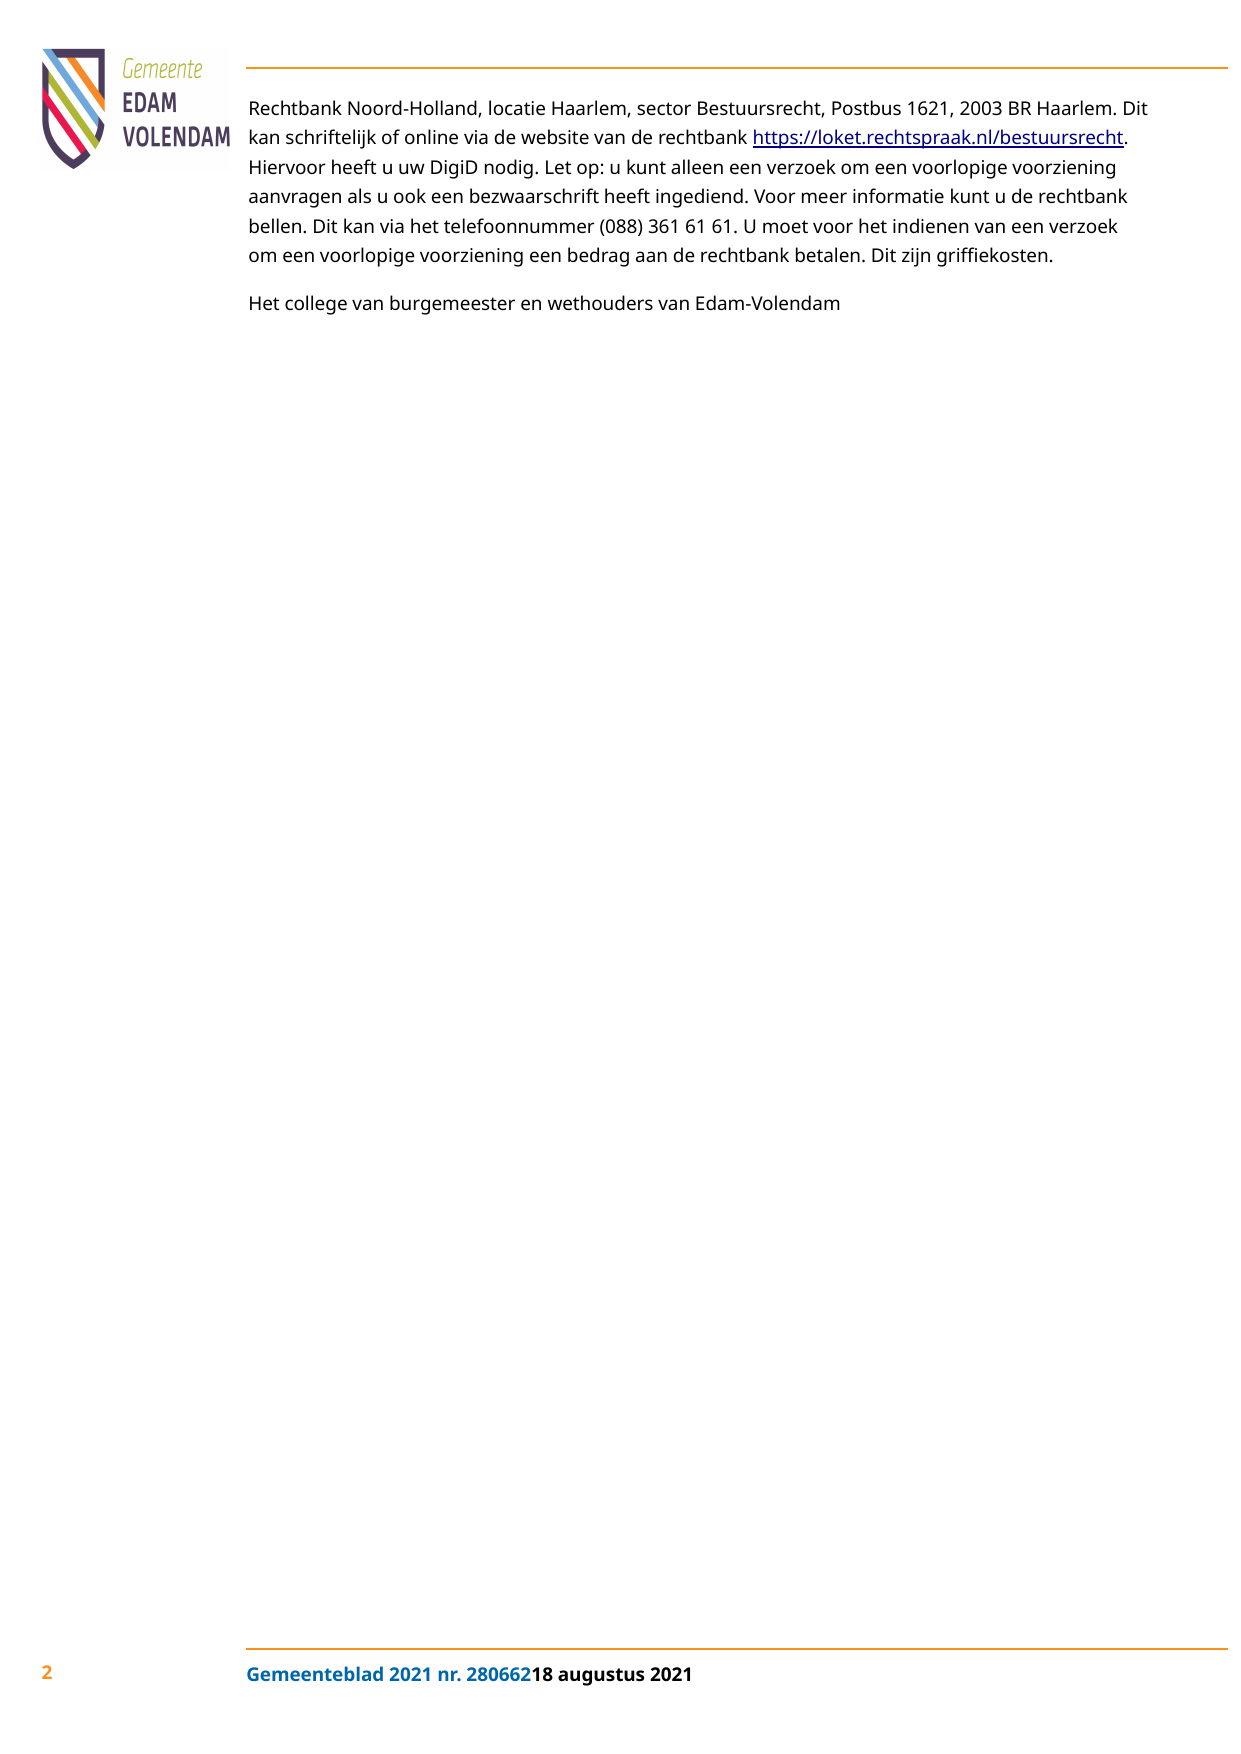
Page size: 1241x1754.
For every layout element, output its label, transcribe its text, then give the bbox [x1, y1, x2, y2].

text Rechtbank Noord-Holland, locatie Haarlem, sector Bestuursrecht, Postbus 1621, 2003 BR Haarlem. Dit kan schriftelijk of online via de website van de rechtbank https://loket.rechtspraak.nl/bestuursrecht. Hiervoor heeft u uw DigiD nodig. Let op: u kunt alleen een verzoek om een voorlopige voorziening aanvragen als u ook een bezwaarschrift heeft ingediend. Voor meer informatie kunt u de rechtbank bellen. Dit kan via het telefoonnummer (088) 361 61 61. U moet voor het indienen van een verzoek om een voorlopige voorziening een bedrag aan de rechtbank betalen. Dit zijn griffiekosten. [248, 95, 1152, 268]
picture [41, 47, 231, 172]
text Het college van burgemeester en wethouders van Edam-Volendam [248, 291, 1152, 316]
